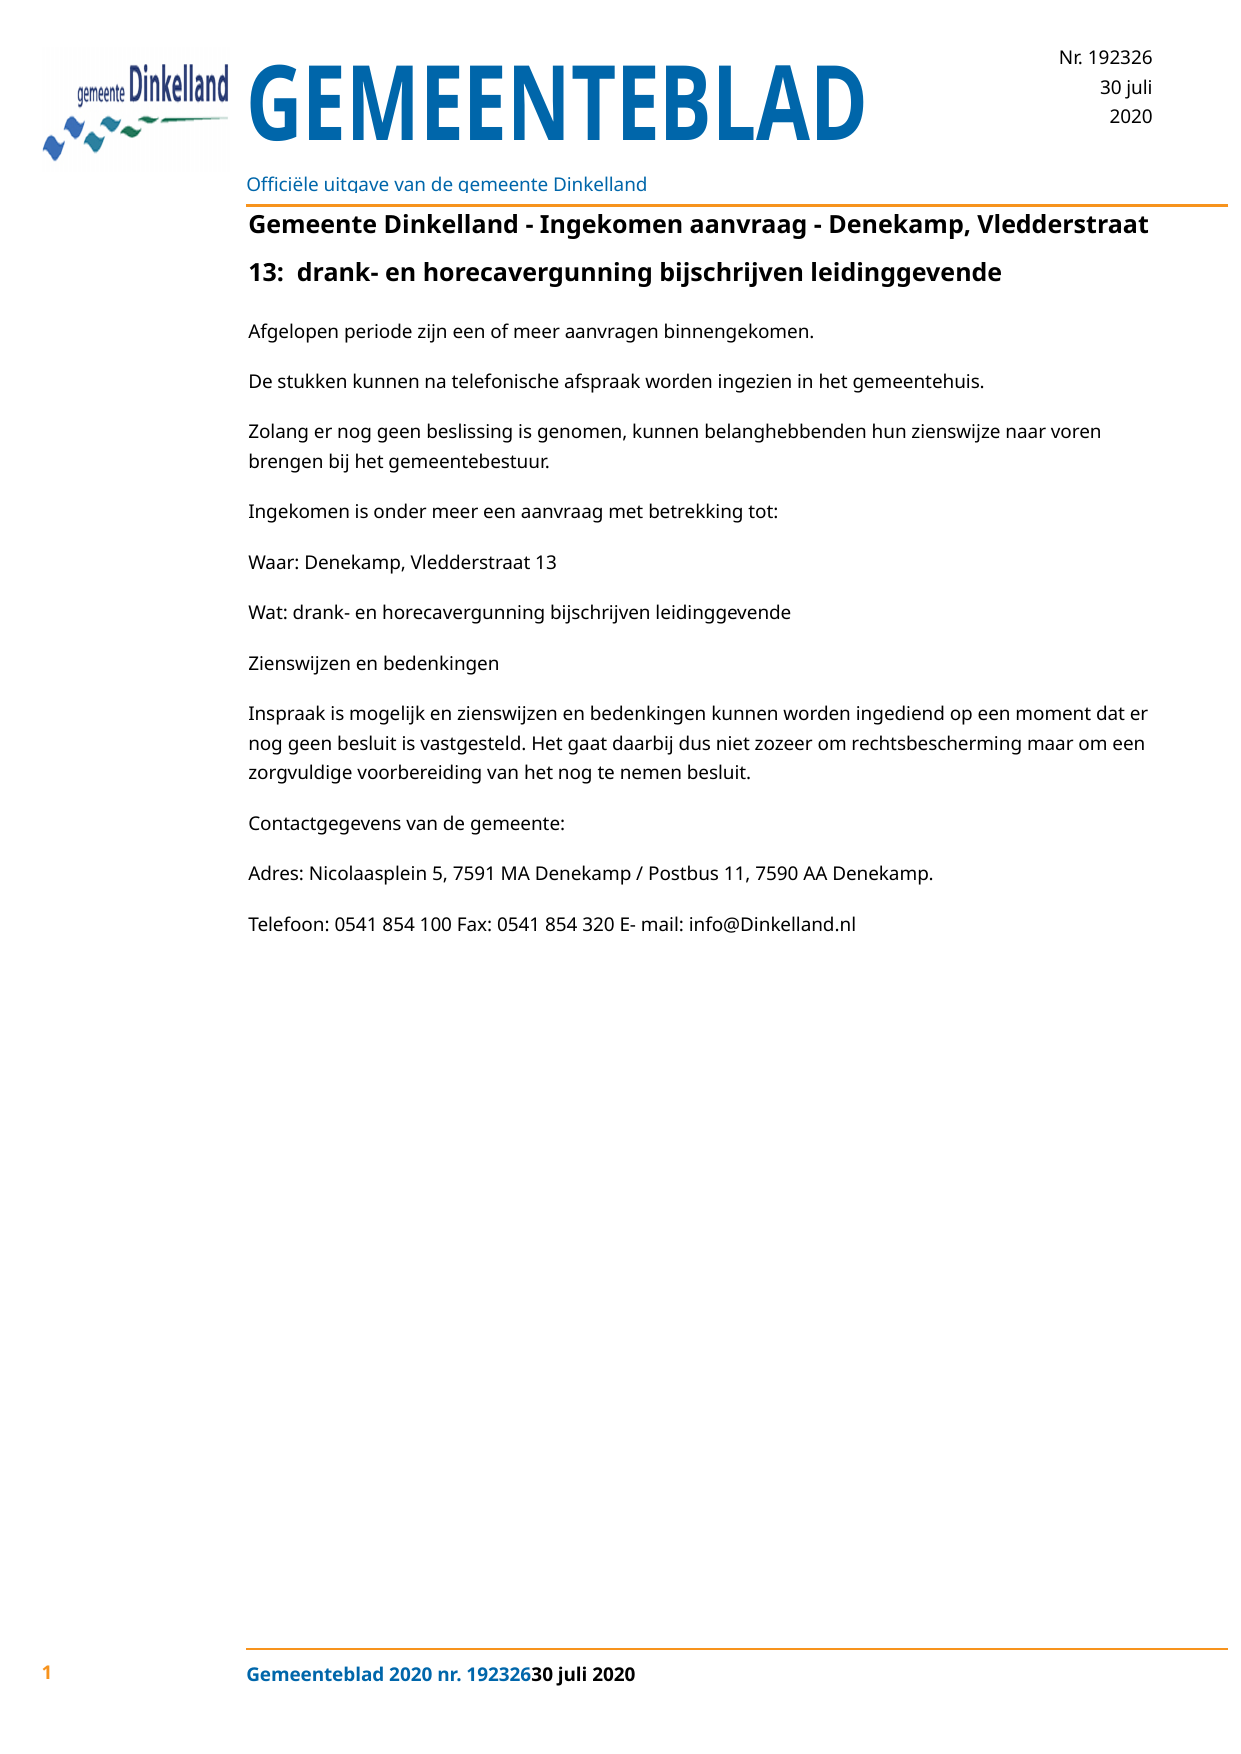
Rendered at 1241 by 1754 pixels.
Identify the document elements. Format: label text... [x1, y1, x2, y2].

text Afgelopen periode zijn een of meer aanvragen binnengekomen. [248, 318, 1152, 344]
text Waar: Denekamp, Vledderstraat 13 [248, 549, 1152, 575]
text De stukken kunnen na telefonische afspraak worden ingezien in het gemeentehuis. [248, 368, 1152, 394]
text Contactgegevens van de gemeente: [248, 810, 1152, 836]
text Zolang er nog geen beslissing is genomen, kunnen belanghebbenden hun zienswijze naar voren brengen bij het gemeentebestuur. [248, 419, 1152, 474]
text Telefoon: 0541 854 100 Fax: 0541 854 320 E- mail: info@Dinkelland.nl [248, 911, 1152, 937]
text Inspraak is mogelijk en zienswijzen en bedenkingen kunnen worden ingediend op een moment dat er nog geen besluit is vastgesteld. Het gaat daarbij dus niet zozeer om rechtsbescherming maar om een zorgvuldige voorbereiding van het nog te nemen besluit. [248, 700, 1152, 785]
text Adres: Nicolaasplein 5, 7591 MA Denekamp / Postbus 11, 7590 AA Denekamp. [248, 860, 1152, 886]
text Zienswijzen en bedenkingen [248, 650, 1152, 676]
picture [41, 47, 231, 172]
text Gemeente Dinkelland - Ingekomen aanvraag - Denekamp, Vledderstraat 13: drank- en horecavergunning bijschrijven leidinggevende [248, 207, 1152, 288]
text Ingekomen is onder meer een aanvraag met betrekking tot: [248, 499, 1152, 524]
text Wat: drank- en horecavergunning bijschrijven leidinggevende [248, 599, 1152, 625]
